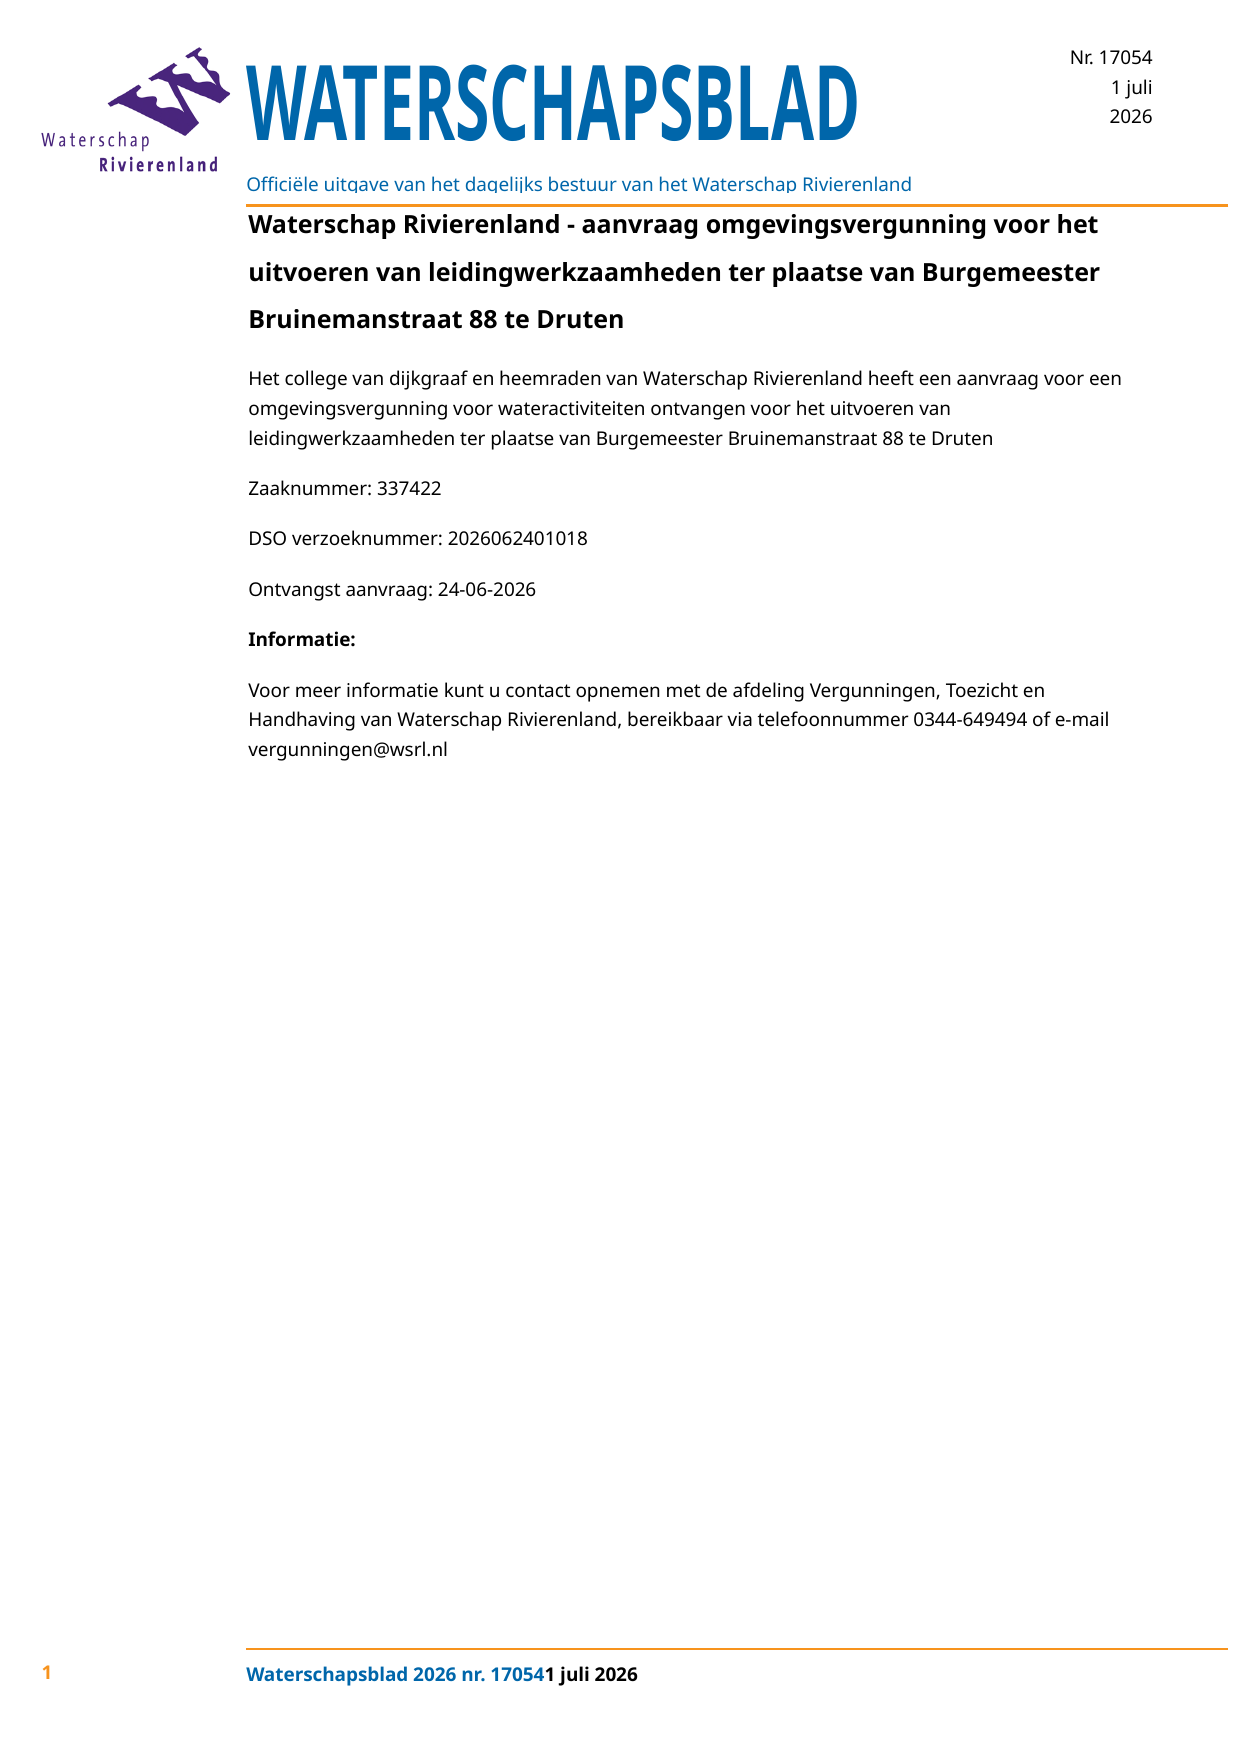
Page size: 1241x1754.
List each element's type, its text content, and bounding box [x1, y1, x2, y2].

text Informatie: [248, 626, 1152, 652]
text Waterschap Rivierenland - aanvraag omgevingsvergunning voor het uitvoeren van leidingwerkzaamheden ter plaatse van Burgemeester Bruinemanstraat 88 te Druten [248, 207, 1152, 336]
text Zaaknummer: 337422 [248, 475, 1152, 501]
picture [41, 47, 231, 172]
text Het college van dijkgraaf en heemraden van Waterschap Rivierenland heeft een aanvraag voor een omgevingsvergunning voor wateractiviteiten ontvangen voor het uitvoeren van leidingwerkzaamheden ter plaatse van Burgemeester Bruinemanstraat 88 te Druten [248, 366, 1152, 450]
text DSO verzoeknummer: 2026062401018 [248, 526, 1152, 551]
text Voor meer informatie kunt u contact opnemen met de afdeling Vergunningen, Toezicht en Handhaving van Waterschap Rivierenland, bereikbaar via telefoonnummer 0344-649494 of e-mail vergunningen@wsrl.nl [248, 677, 1152, 762]
text Ontvangst aanvraag: 24-06-2026 [248, 576, 1152, 602]
